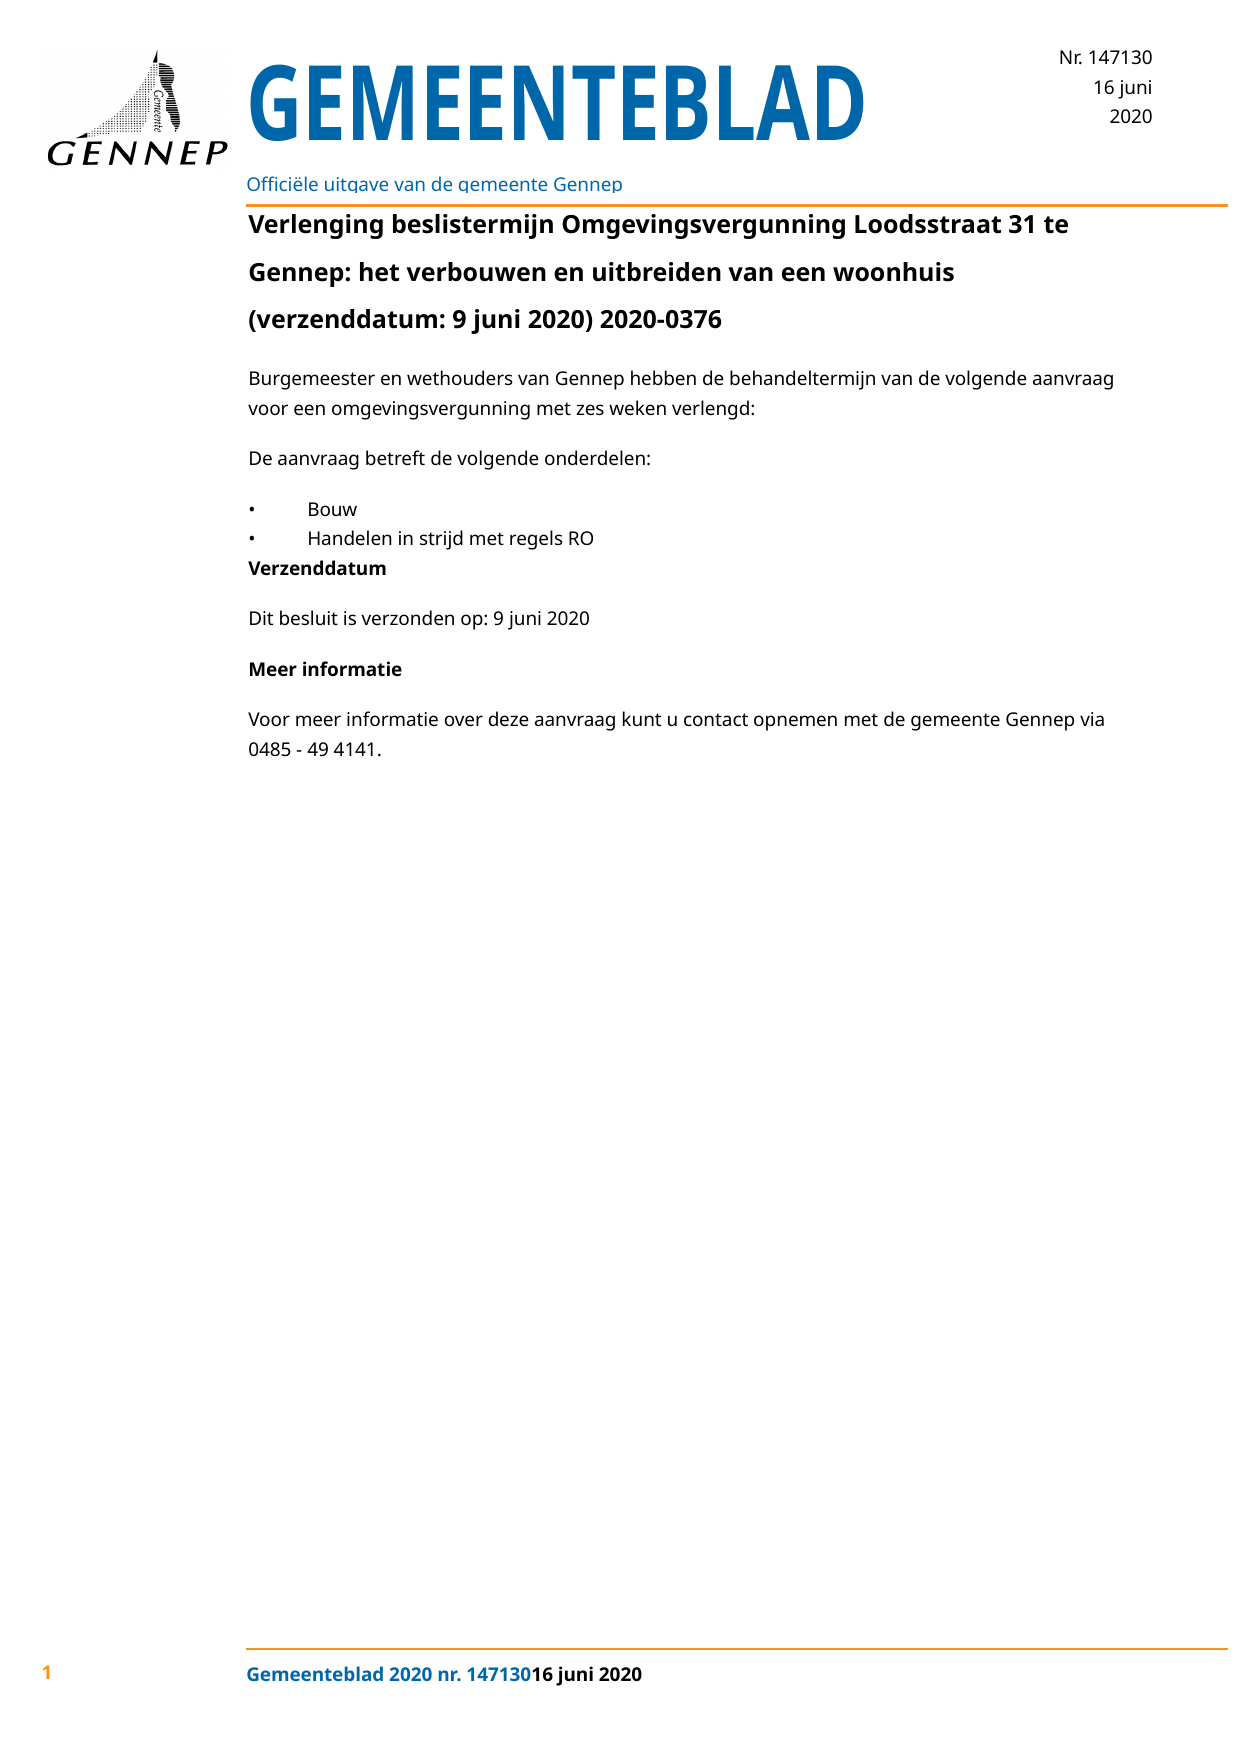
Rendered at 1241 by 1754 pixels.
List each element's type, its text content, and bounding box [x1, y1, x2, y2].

text Voor meer informatie over deze aanvraag kunt u contact opnemen met de gemeente Gennep via 0485 - 49 4141. [248, 706, 1152, 762]
list Bouw [248, 496, 1152, 522]
text Verzenddatum [248, 555, 1152, 581]
text Dit besluit is verzonden op: 9 juni 2020 [248, 606, 1152, 631]
text Meer informatie [248, 656, 1152, 682]
list Handelen in strijd met regels RO [248, 526, 1152, 551]
text Verlenging beslistermijn Omgevingsvergunning Loodsstraat 31 te Gennep: het verbouwen en uitbreiden van een woonhuis (verzenddatum: 9 juni 2020) 2020-0376 [248, 207, 1152, 336]
text Burgemeester en wethouders van Gennep hebben de behandeltermijn van de volgende aanvraag voor een omgevingsvergunning met zes weken verlengd: [248, 366, 1152, 421]
text De aanvraag betreft de volgende onderdelen: [248, 446, 1152, 471]
picture [41, 47, 231, 172]
